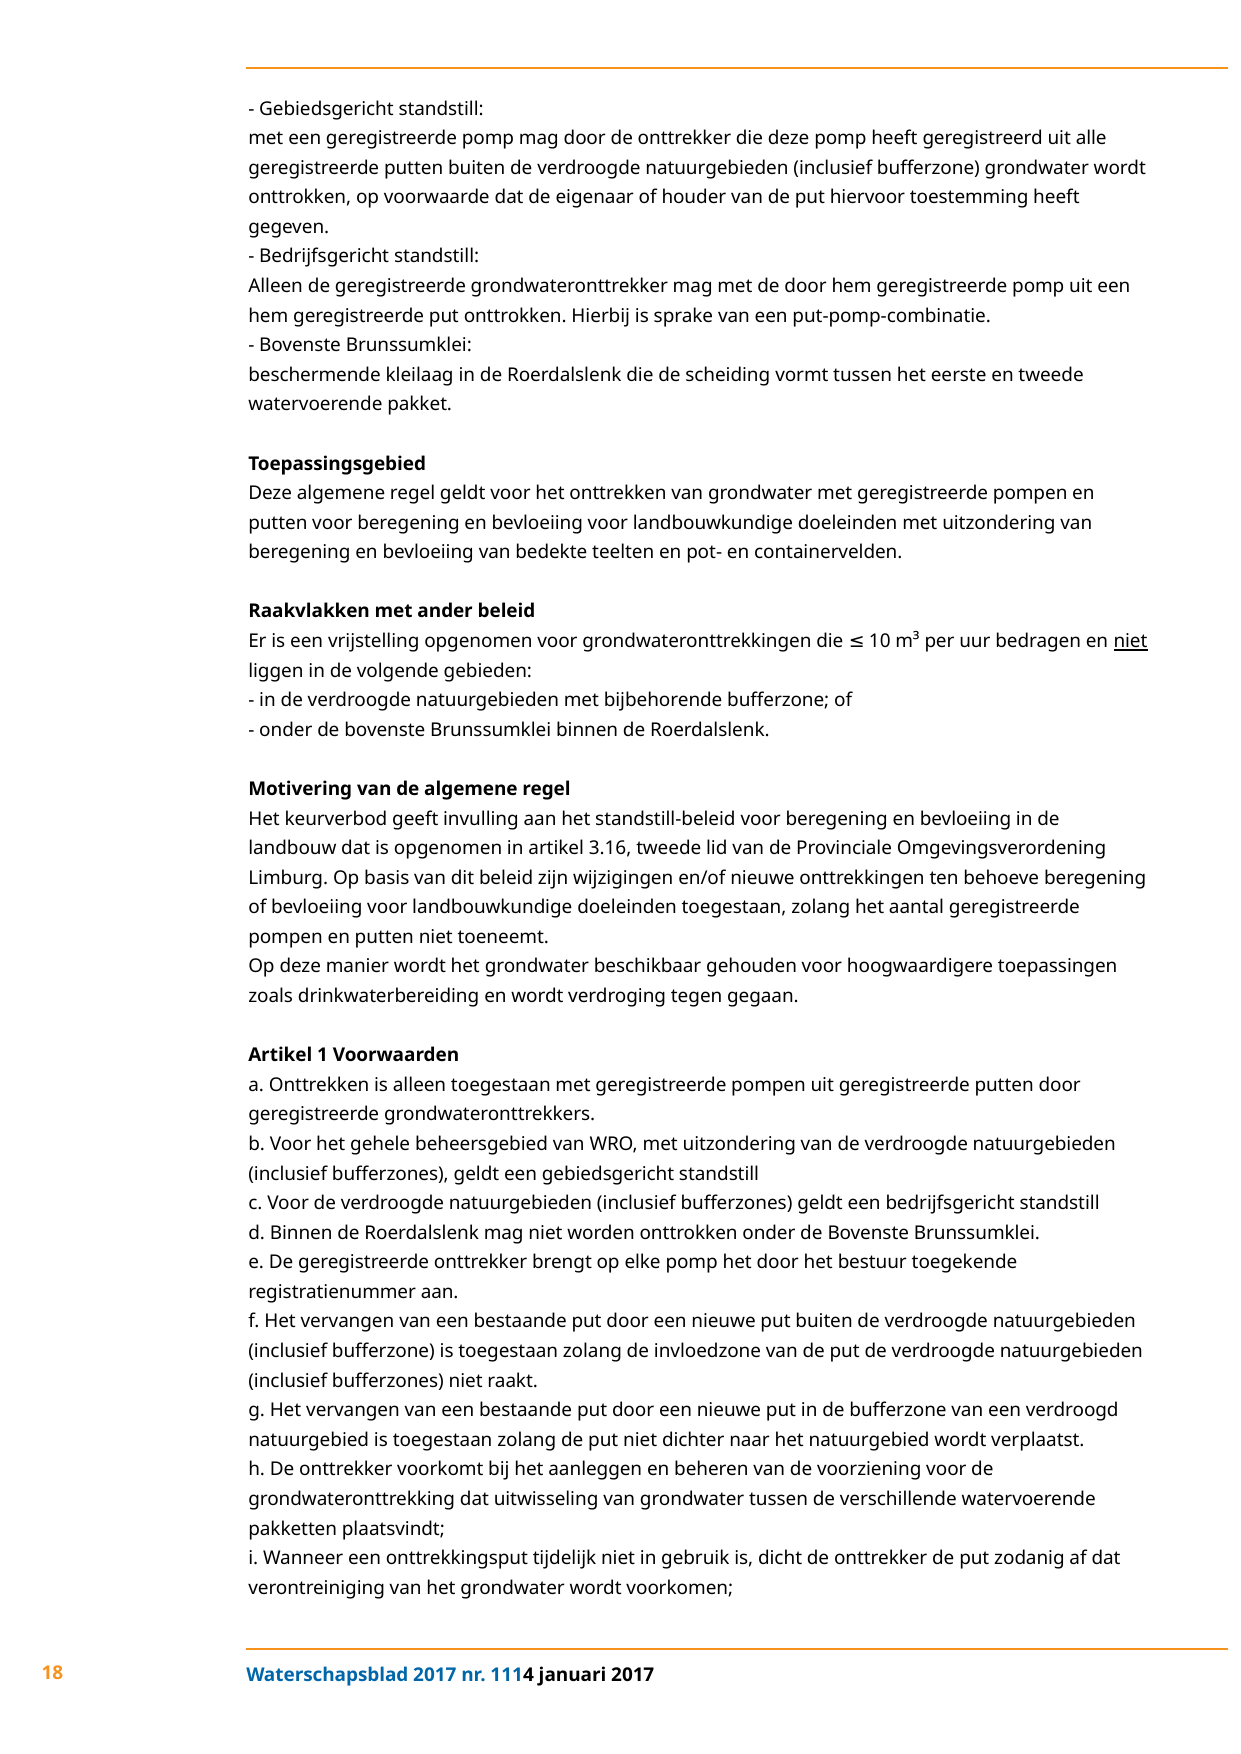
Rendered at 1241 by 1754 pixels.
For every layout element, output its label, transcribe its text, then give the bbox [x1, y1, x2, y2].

text Artikel 1 Voorwaarden [248, 1041, 1152, 1067]
text - Bovenste Brunssumklei: [248, 331, 1152, 357]
text - in de verdroogde natuurgebieden met bijbehorende bufferzone; of [248, 686, 1152, 712]
text g. Het vervangen van een bestaande put door een nieuwe put in de bufferzone van een verdroogd natuurgebied is toegestaan zolang de put niet dichter naar het natuurgebied wordt verplaatst. [248, 1396, 1152, 1452]
text b. Voor het gehele beheersgebied van WRO, met uitzondering van de verdroogde natuurgebieden (inclusief bufferzones), geldt een gebiedsgericht standstill [248, 1130, 1152, 1186]
text i. Wanneer een onttrekkingsput tijdelijk niet in gebruik is, dicht de onttrekker de put zodanig af dat verontreiniging van het grondwater wordt voorkomen; [248, 1544, 1152, 1600]
text a. Onttrekken is alleen toegestaan met geregistreerde pompen uit geregistreerde putten door geregistreerde grondwateronttrekkers. [248, 1071, 1152, 1126]
text Raakvlakken met ander beleid [248, 598, 1152, 623]
text d. Binnen de Roerdalslenk mag niet worden onttrokken onder de Bovenste Brunssumklei. [248, 1219, 1152, 1245]
text beschermende kleilaag in de Roerdalslenk die de scheiding vormt tussen het eerste en tweede watervoerende pakket. [248, 361, 1152, 416]
text c. Voor de verdroogde natuurgebieden (inclusief bufferzones) geldt een bedrijfsgericht standstill [248, 1189, 1152, 1215]
text Alleen de geregistreerde grondwateronttrekker mag met de door hem geregistreerde pomp uit een hem geregistreerde put onttrokken. Hierbij is sprake van een put-pomp-combinatie. [248, 272, 1152, 328]
text f. Het vervangen van een bestaande put door een nieuwe put buiten de verdroogde natuurgebieden (inclusief bufferzone) is toegestaan zolang de invloedzone van de put de verdroogde natuurgebieden (inclusief bufferzones) niet raakt. [248, 1308, 1152, 1393]
text Deze algemene regel geldt voor het onttrekken van grondwater met geregistreerde pompen en putten voor beregening en bevloeiing voor landbouwkundige doeleinden met uitzondering van beregening en bevloeiing van bedekte teelten en pot- en containervelden. [248, 479, 1152, 564]
text Toepassingsgebied [248, 450, 1152, 476]
text met een geregistreerde pomp mag door de onttrekker die deze pomp heeft geregistreerd uit alle geregistreerde putten buiten de verdroogde natuurgebieden (inclusief bufferzone) grondwater wordt onttrokken, op voorwaarde dat de eigenaar of houder van de put hiervoor toestemming heeft gegeven. [248, 124, 1152, 239]
text Op deze manier wordt het grondwater beschikbaar gehouden voor hoogwaardigere toepassingen zoals drinkwaterbereiding en wordt verdroging tegen gegaan. [248, 953, 1152, 1008]
text Het keurverbod geeft invulling aan het standstill-beleid voor beregening en bevloeiing in de landbouw dat is opgenomen in artikel 3.16, tweede lid van de Provinciale Omgevingsverordening Limburg. Op basis van dit beleid zijn wijzigingen en/of nieuwe onttrekkingen ten behoeve beregening of bevloeiing voor landbouwkundige doeleinden toegestaan, zolang het aantal geregistreerde pompen en putten niet toeneemt. [248, 805, 1152, 949]
text - onder de bovenste Brunssumklei binnen de Roerdalslenk. [248, 716, 1152, 742]
text - Bedrijfsgericht standstill: [248, 243, 1152, 268]
text Er is een vrijstelling opgenomen voor grondwateronttrekkingen die ≤ 10 m³ per uur bedragen en niet liggen in de volgende gebieden: [248, 627, 1152, 683]
text - Gebiedsgericht standstill: [248, 95, 1152, 121]
text e. De geregistreerde onttrekker brengt op elke pomp het door het bestuur toegekende registratienummer aan. [248, 1248, 1152, 1304]
picture [41, 47, 231, 172]
text Motivering van de algemene regel [248, 775, 1152, 801]
text h. De onttrekker voorkomt bij het aanleggen en beheren van de voorziening voor de grondwateronttrekking dat uitwisseling van grondwater tussen de verschillende watervoerende pakketten plaatsvindt; [248, 1456, 1152, 1541]
